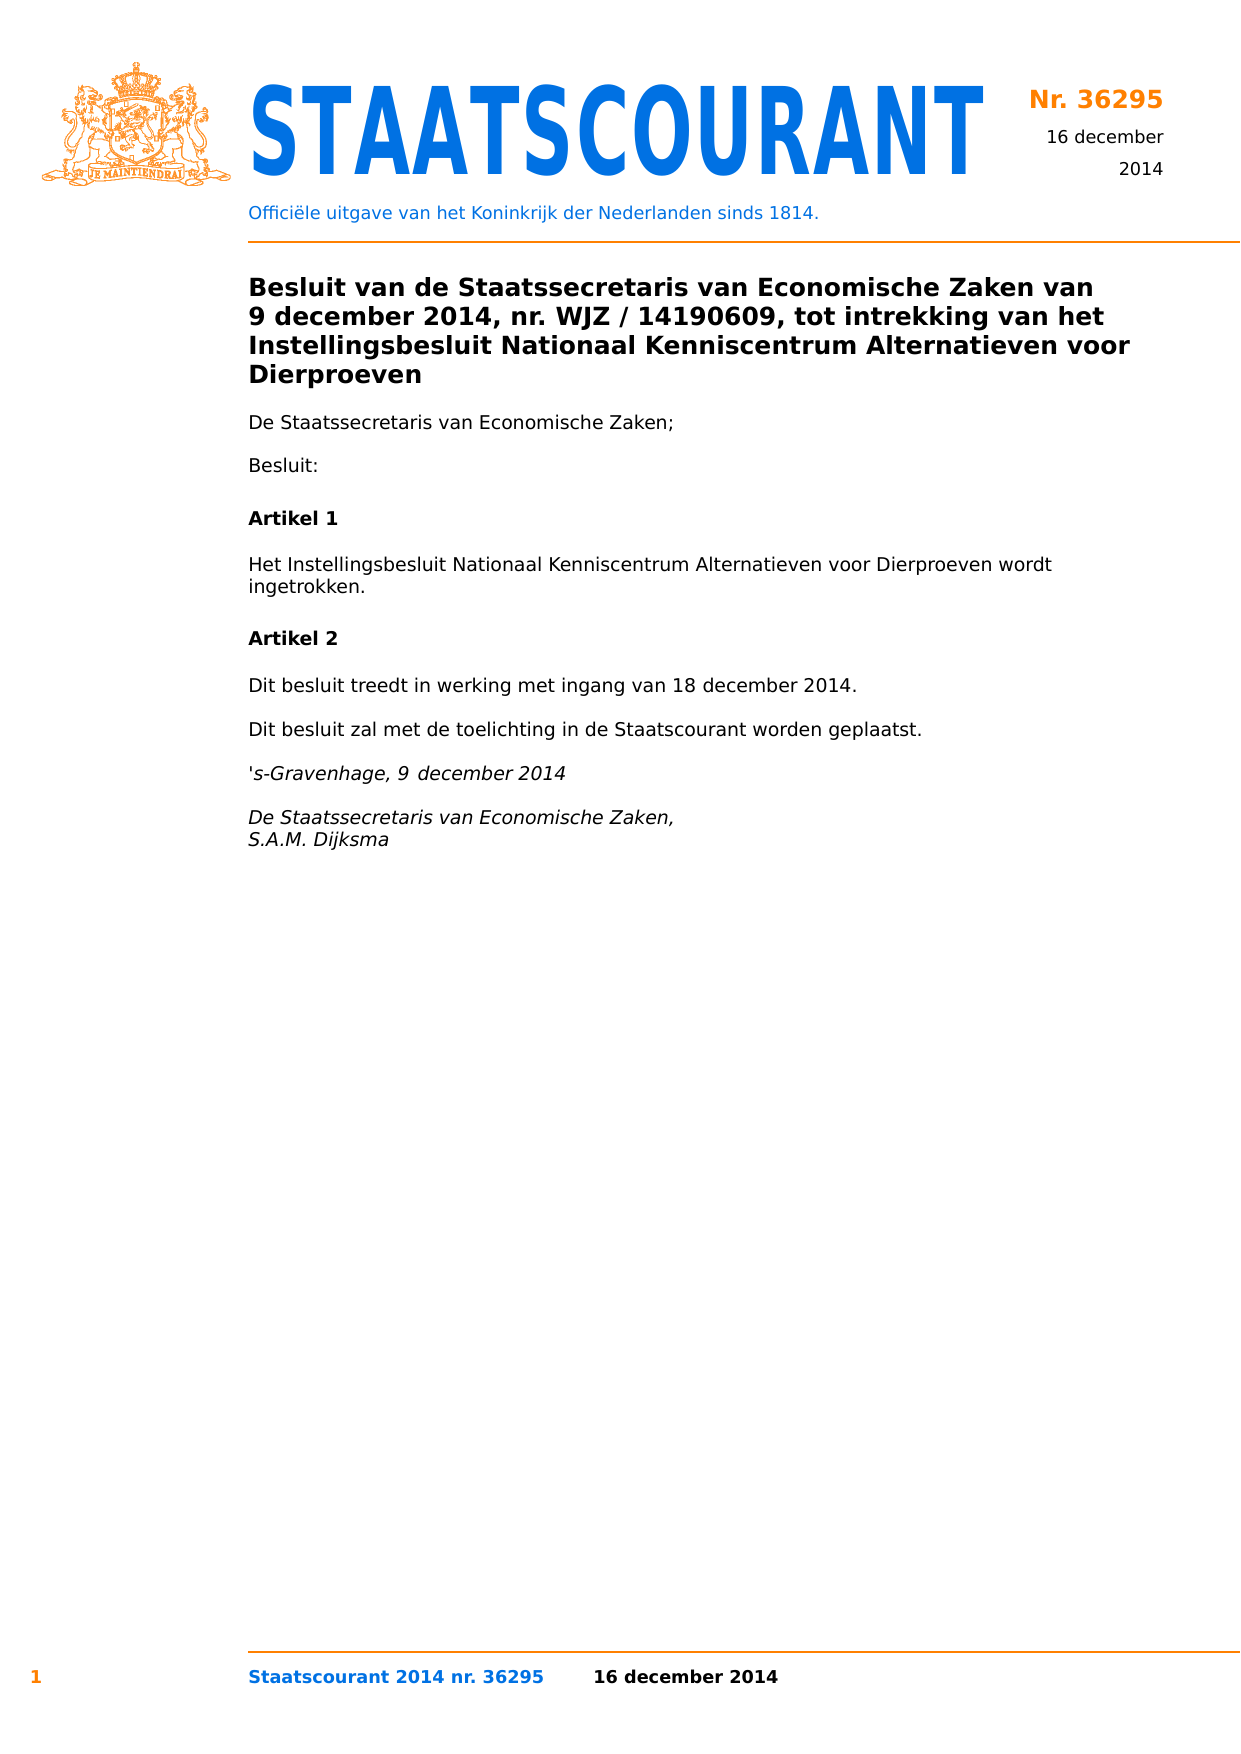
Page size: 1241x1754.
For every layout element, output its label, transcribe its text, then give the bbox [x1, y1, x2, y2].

table_header STAATSCOURANT [248, 62, 998, 203]
text Het Instellingsbesluit Nationaal Kenniscentrum Alternatieven voor Dierproeven wordt ingetrokken. [248, 554, 1163, 598]
table_header Nr. 36295 [998, 62, 1240, 121]
table_cell Officiële uitgave van het Koninkrijk der Nederlanden sinds 1814. [248, 203, 1240, 241]
text Dit besluit treedt in werking met ingang van 18 december 2014. [248, 675, 1163, 697]
subtitle Besluit van de Staatssecretaris van Economische Zaken van 9 december 2014, nr. WJZ / 14190609, tot intrekking van het Instellingsbesluit Nationaal Kenniscentrum Alternatieven voor Dierproeven [248, 273, 1163, 390]
text 's-Gravenhage, 9 december 2014 [248, 763, 1163, 785]
picture [41, 62, 231, 186]
text De Staatssecretaris van Economische Zaken, S.A.M. Dijksma [248, 807, 1163, 851]
subtitle Artikel 2 [248, 628, 1163, 650]
subtitle Artikel 1 [248, 507, 1163, 529]
text Besluit: [248, 455, 1163, 477]
table_header [25, 62, 248, 241]
text De Staatssecretaris van Economische Zaken; [248, 412, 1163, 433]
table_cell 16 december [998, 121, 1240, 153]
table_cell 2014 [998, 153, 1240, 203]
text Dit besluit zal met de toelichting in de Staatscourant worden geplaatst. [248, 719, 1163, 741]
